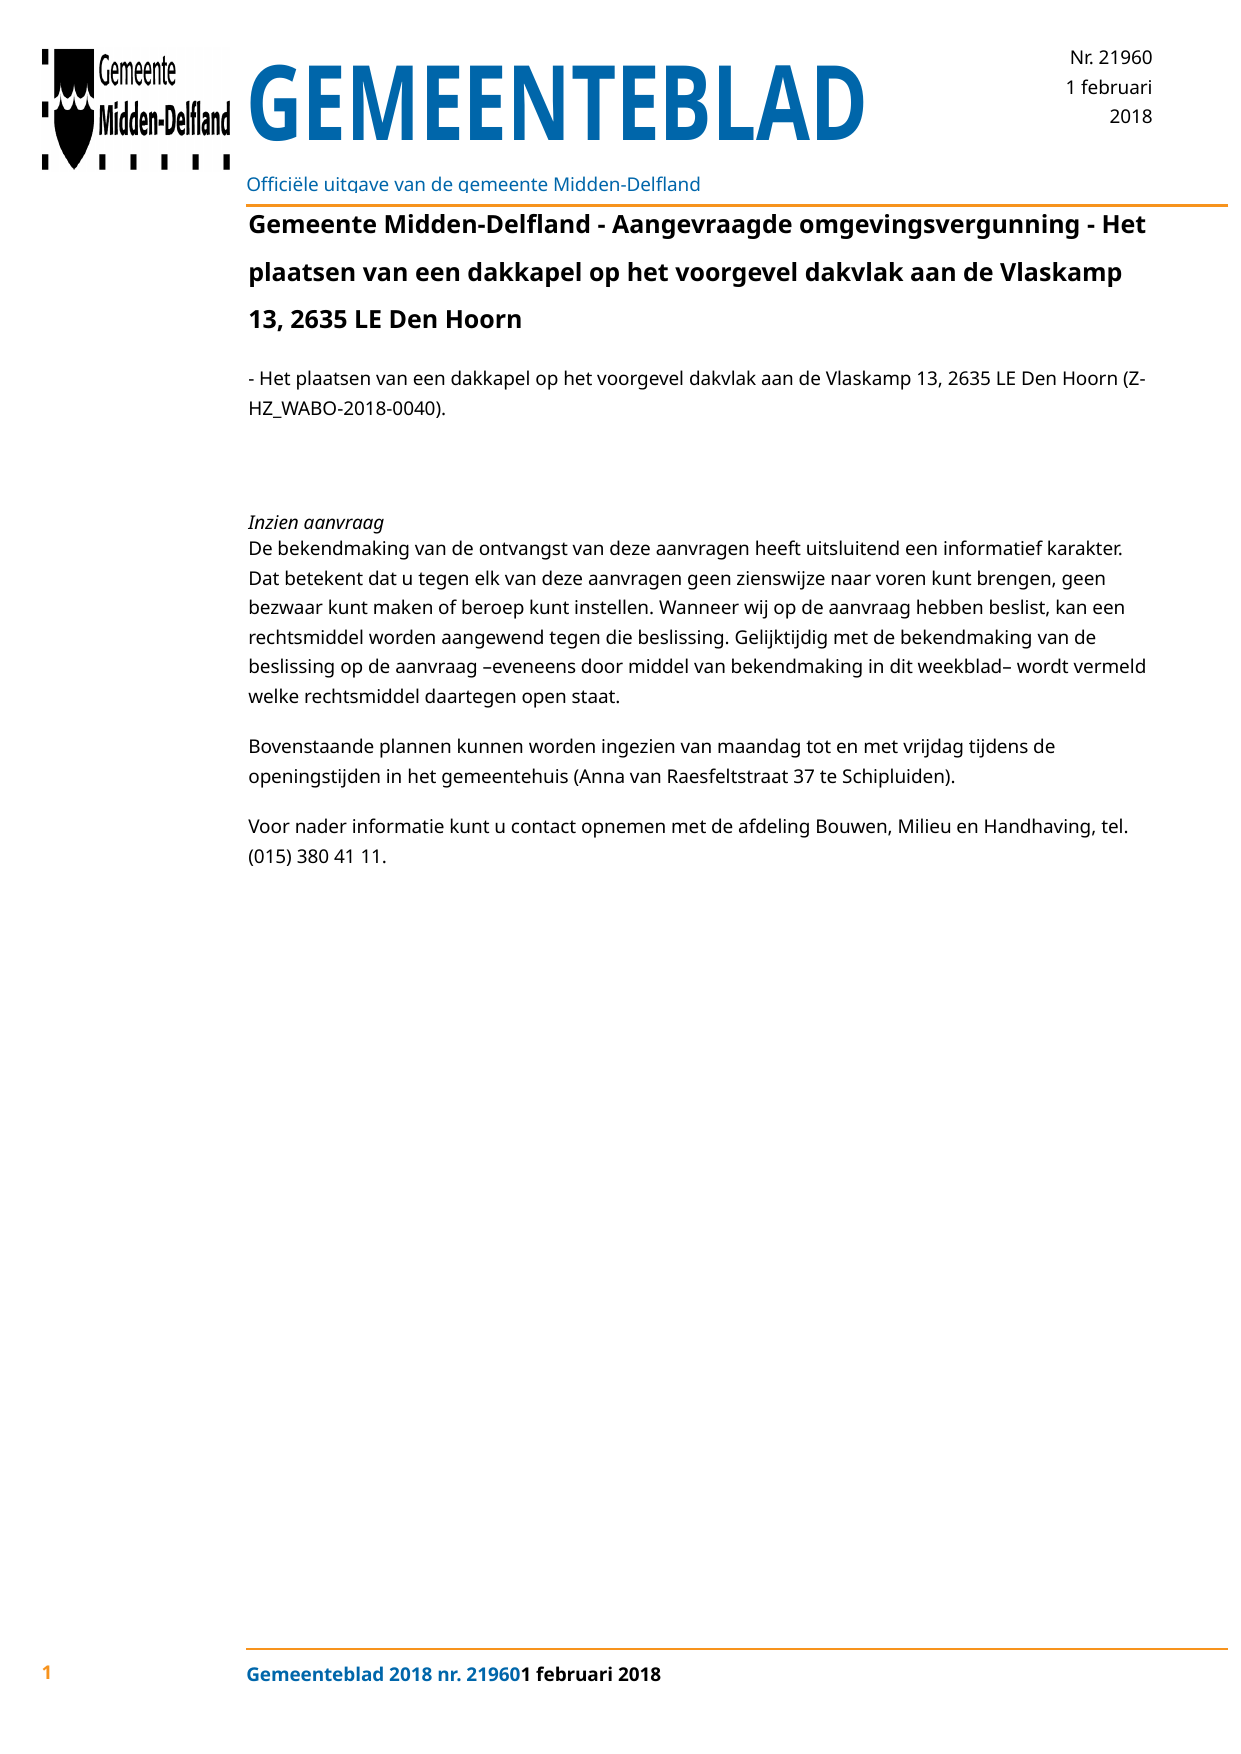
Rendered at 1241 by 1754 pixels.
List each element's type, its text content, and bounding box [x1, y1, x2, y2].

text De bekendmaking van de ontvangst van deze aanvragen heeft uitsluitend een informatief karakter. Dat betekent dat u tegen elk van deze aanvragen geen zienswijze naar voren kunt brengen, geen bezwaar kunt maken of beroep kunt instellen. Wanneer wij op de aanvraag hebben beslist, kan een rechtsmiddel worden aangewend tegen die beslissing. Gelijktijdig met de bekendmaking van de beslissing op de aanvraag –eveneens door middel van bekendmaking in dit weekblad– wordt vermeld welke rechtsmiddel daartegen open staat. [248, 535, 1152, 709]
text Bovenstaande plannen kunnen worden ingezien van maandag tot en met vrijdag tijdens de openingstijden in het gemeentehuis (Anna van Raesfeltstraat 37 te Schipluiden). [248, 733, 1152, 789]
picture [41, 47, 231, 172]
text Voor nader informatie kunt u contact opnemen met de afdeling Bouwen, Milieu en Handhaving, tel. (015) 380 41 11. [248, 813, 1152, 869]
text Inzien aanvraag [248, 509, 1152, 535]
text - Het plaatsen van een dakkapel op het voorgevel dakvlak aan de Vlaskamp 13, 2635 LE Den Hoorn (Z-HZ_WABO-2018-0040). [248, 366, 1152, 421]
text Gemeente Midden-Delfland - Aangevraagde omgevingsvergunning - Het plaatsen van een dakkapel op het voorgevel dakvlak aan de Vlaskamp 13, 2635 LE Den Hoorn [248, 207, 1152, 336]
